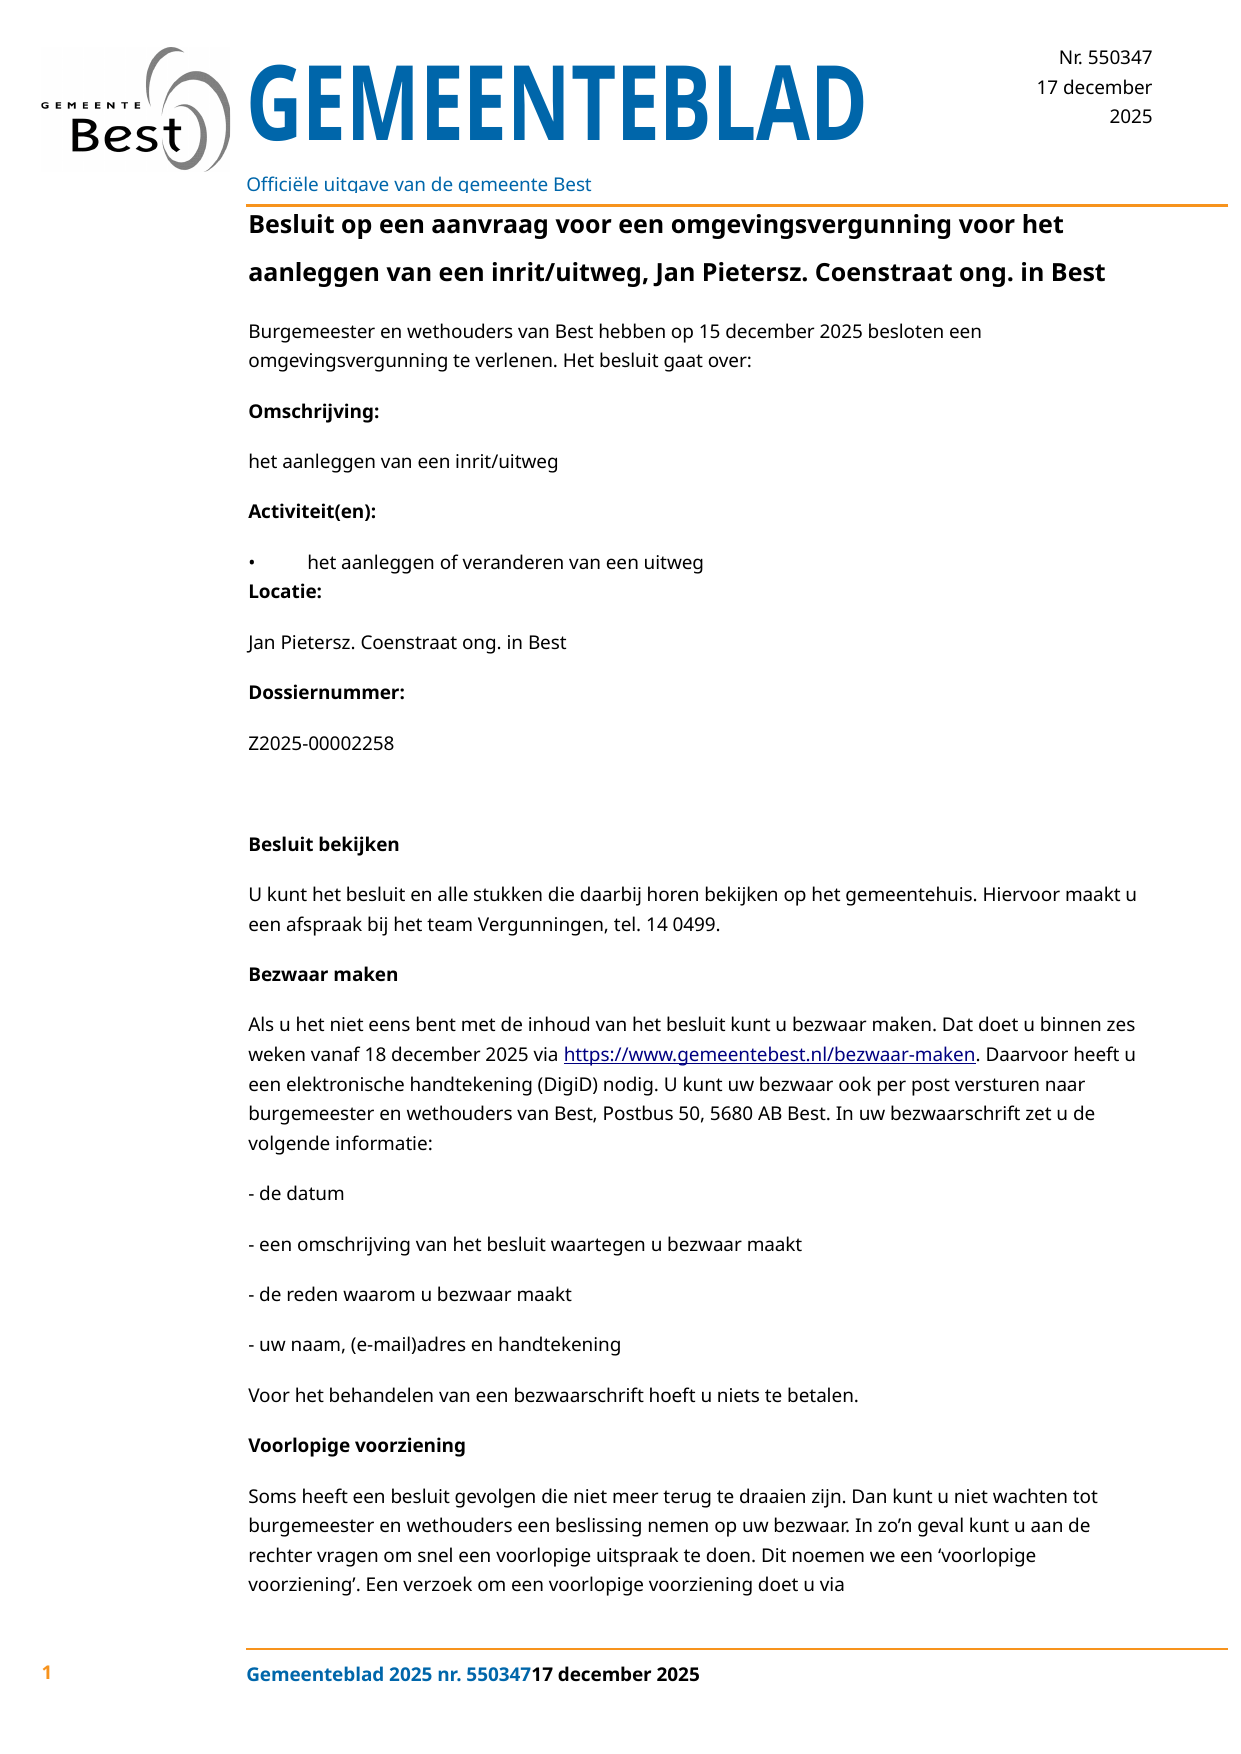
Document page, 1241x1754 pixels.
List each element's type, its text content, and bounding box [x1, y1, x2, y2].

picture [41, 47, 231, 172]
text het aanleggen van een inrit/uitweg [248, 448, 1152, 474]
text - de reden waarom u bezwaar maakt [248, 1281, 1152, 1307]
text U kunt het besluit en alle stukken die daarbij horen bekijken op het gemeentehuis. Hiervoor maakt u een afspraak bij het team Vergunningen, tel. 14 0499. [248, 881, 1152, 937]
text Dossiernummer: [248, 679, 1152, 705]
text Z2025-00002258 [248, 730, 1152, 756]
text Bezwaar maken [248, 961, 1152, 987]
text Burgemeester en wethouders van Best hebben op 15 december 2025 besloten een omgevingsvergunning te verlenen. Het besluit gaat over: [248, 318, 1152, 373]
text - de datum [248, 1180, 1152, 1206]
text Besluit op een aanvraag voor een omgevingsvergunning voor het aanleggen van een inrit/uitweg, Jan Pietersz. Coenstraat ong. in Best [248, 207, 1152, 288]
text Locatie: [248, 579, 1152, 604]
text Voorlopige voorziening [248, 1432, 1152, 1458]
text - uw naam, (e-mail)adres en handtekening [248, 1332, 1152, 1357]
text - een omschrijving van het besluit waartegen u bezwaar maakt [248, 1231, 1152, 1257]
list het aanleggen of veranderen van een uitweg [248, 549, 1152, 575]
text Jan Pietersz. Coenstraat ong. in Best [248, 629, 1152, 655]
text Voor het behandelen van een bezwaarschrift hoeft u niets te betalen. [248, 1382, 1152, 1408]
text Soms heeft een besluit gevolgen die niet meer terug te draaien zijn. Dan kunt u niet wachten tot burgemeester en wethouders een beslissing nemen op uw bezwaar. In zo’n geval kunt u aan de rechter vragen om snel een voorlopige uitspraak te doen. Dit noemen we een ‘voorlopige voorziening’. Een verzoek om een voorlopige voorziening doet u via [248, 1483, 1152, 1597]
text Activiteit(en): [248, 499, 1152, 524]
text Besluit bekijken [248, 831, 1152, 857]
text Als u het niet eens bent met de inhoud van het besluit kunt u bezwaar maken. Dat doet u binnen zes weken vanaf 18 december 2025 via https://www.gemeentebest.nl/bezwaar-maken. Daarvoor heeft u een elektronische handtekening (DigiD) nodig. U kunt uw bezwaar ook per post versturen naar burgemeester en wethouders van Best, Postbus 50, 5680 AB Best. In uw bezwaarschrift zet u de volgende informatie: [248, 1012, 1152, 1156]
text Omschrijving: [248, 398, 1152, 424]
